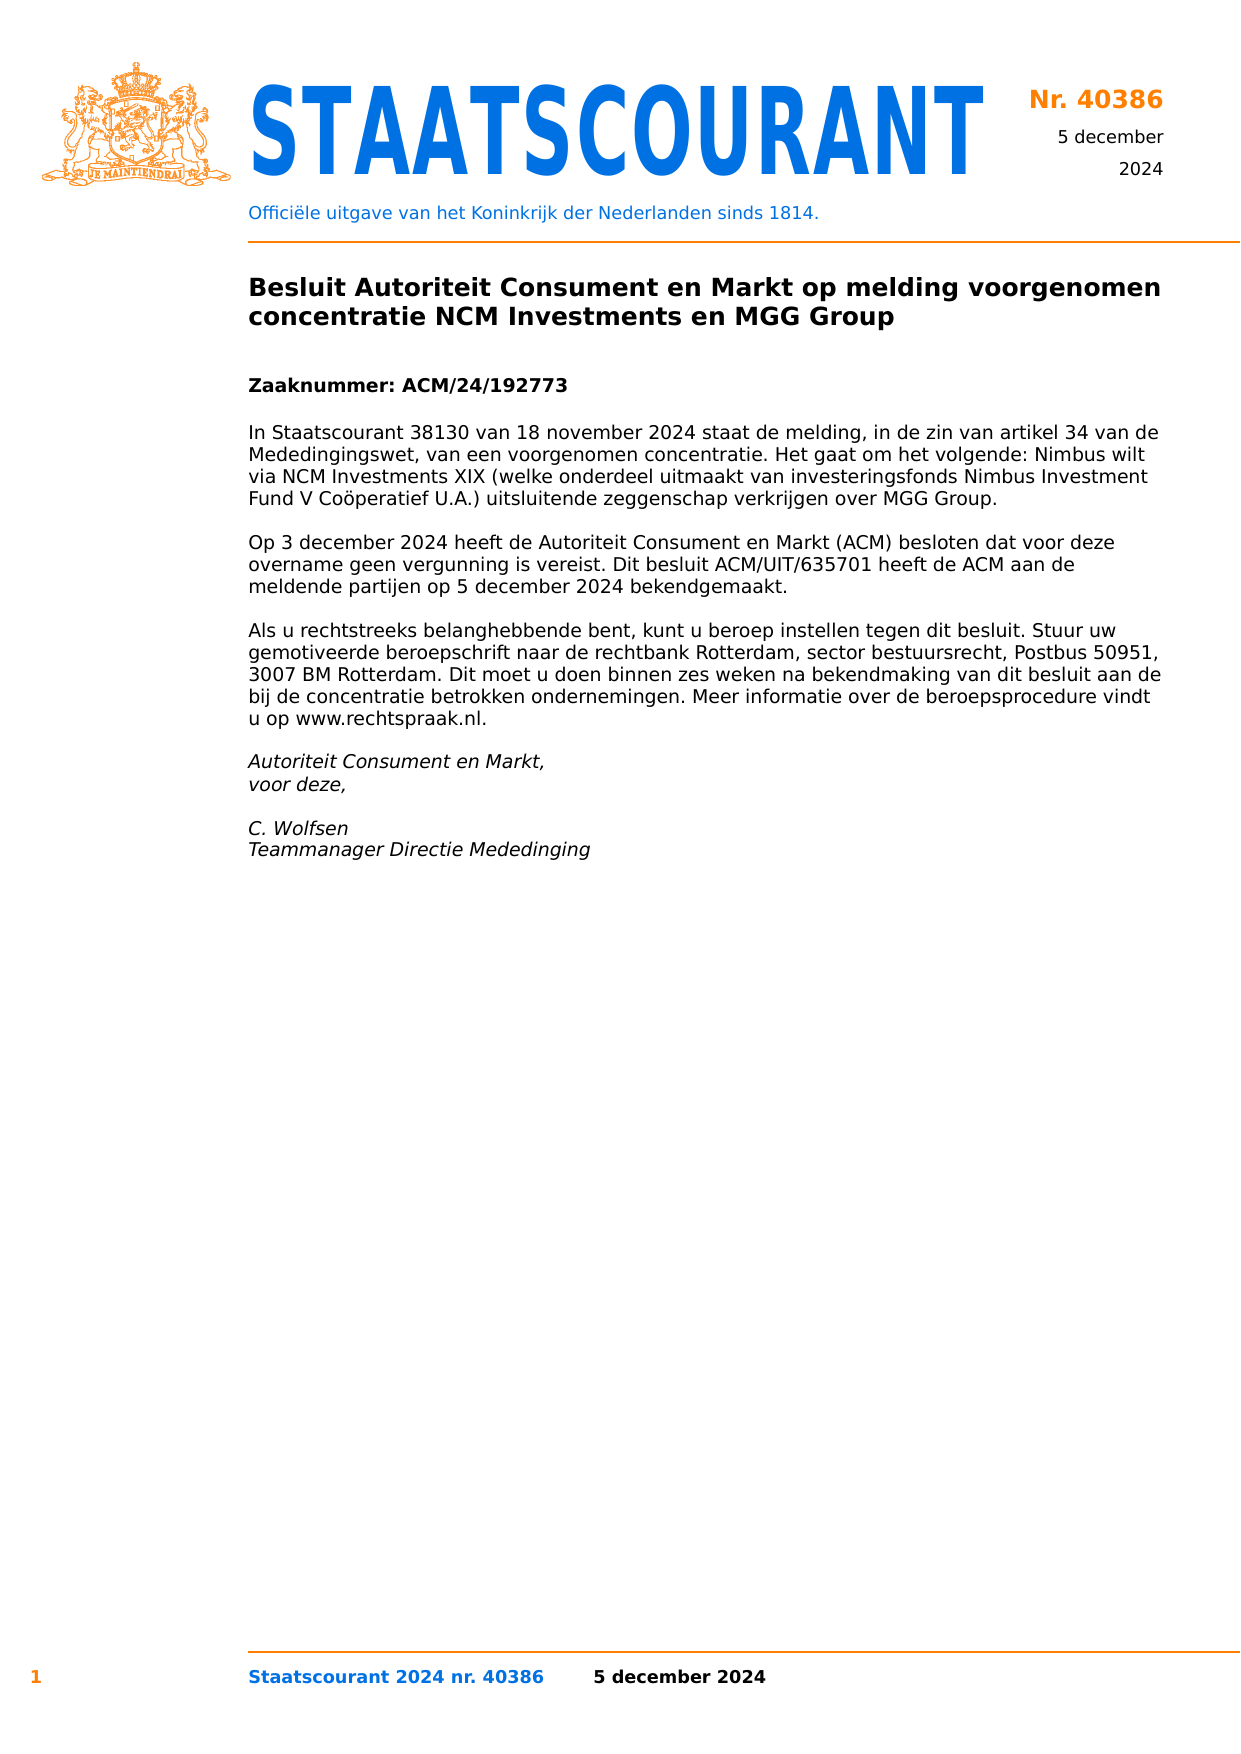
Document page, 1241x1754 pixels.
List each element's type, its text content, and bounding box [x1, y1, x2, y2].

text Autoriteit Consument en Markt, voor deze, C. Wolfsen Teammanager Directie Mededinging [248, 751, 1163, 861]
table_header STAATSCOURANT [248, 62, 998, 203]
picture [41, 62, 231, 186]
text Als u rechtstreeks belanghebbende bent, kunt u beroep instellen tegen dit besluit. Stuur uw gemotiveerde beroepschrift naar de rechtbank Rotterdam, sector bestuursrecht, Postbus 50951, 3007 BM Rotterdam. Dit moet u doen binnen zes weken na bekendmaking van dit besluit aan de bij de concentratie betrokken ondernemingen. Meer informatie over de beroepsprocedure vindt u op www.rechtspraak.nl. [248, 620, 1163, 729]
text Op 3 december 2024 heeft de Autoriteit Consument en Markt (ACM) besloten dat voor deze overname geen vergunning is vereist. Dit besluit ACM/UIT/635701 heeft de ACM aan de meldende partijen op 5 december 2024 bekendgemaakt. [248, 532, 1163, 598]
subtitle Besluit Autoriteit Consument en Markt op melding voorgenomen concentratie NCM Investments en MGG Group [248, 273, 1163, 331]
table_cell 5 december [998, 121, 1240, 153]
table_header Nr. 40386 [998, 62, 1240, 121]
text In Staatscourant 38130 van 18 november 2024 staat de melding, in de zin van artikel 34 van de Mededingingswet, van een voorgenomen concentratie. Het gaat om het volgende: Nimbus wilt via NCM Investments XIX (welke onderdeel uitmaakt van investeringsfonds Nimbus Investment Fund V Coöperatief U.A.) uitsluitende zeggenschap verkrijgen over MGG Group. [248, 422, 1163, 510]
table_cell Officiële uitgave van het Koninkrijk der Nederlanden sinds 1814. [248, 203, 1240, 241]
table_header [25, 62, 248, 241]
table_cell 2024 [998, 153, 1240, 203]
subtitle Zaaknummer: ACM/24/192773 [248, 375, 1163, 397]
